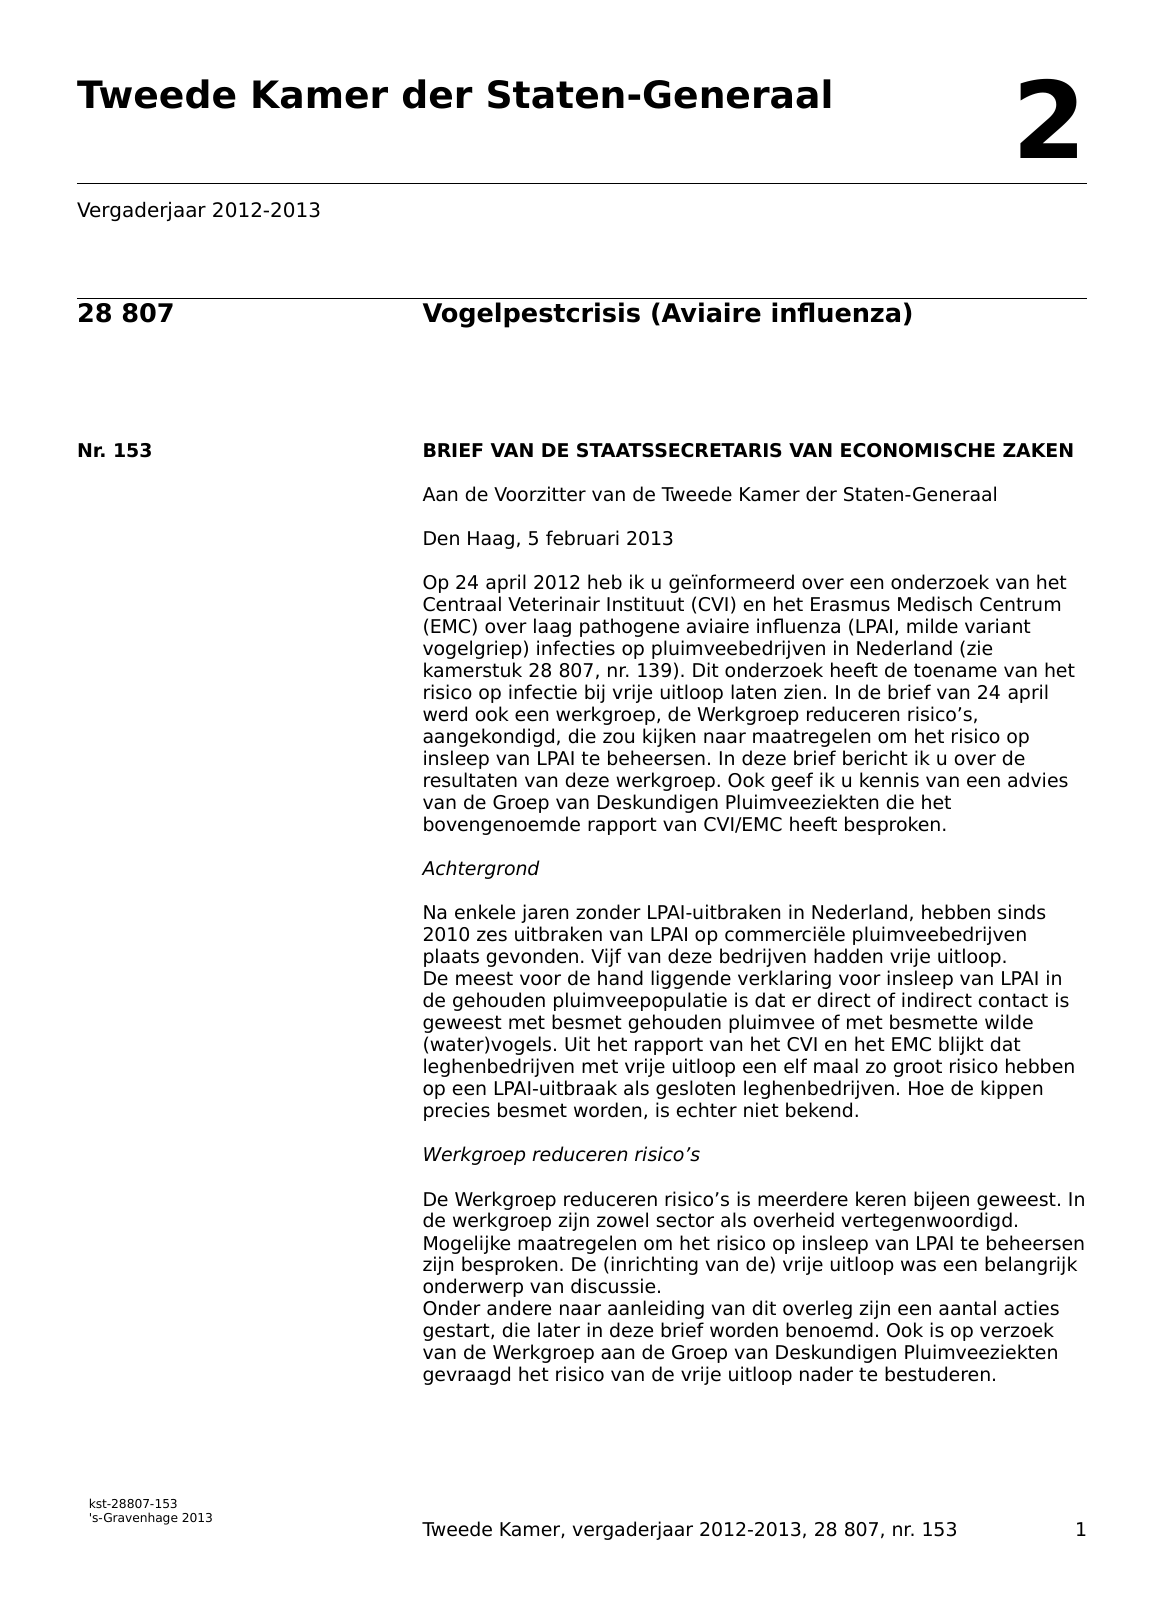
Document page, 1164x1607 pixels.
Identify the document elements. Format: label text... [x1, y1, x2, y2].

text Op 24 april 2012 heb ik u geïnformeerd over een onderzoek van het Centraal Veterinair Instituut (CVI) en het Erasmus Medisch Centrum (EMC) over laag pathogene aviaire influenza (LPAI, milde variant vogelgriep) infecties op pluimveebedrijven in Nederland (zie kamerstuk 28 807, nr. 139). Dit onderzoek heeft de toename van het risico op infectie bij vrije uitloop laten zien. In de brief van 24 april werd ook een werkgroep, de Werkgroep reduceren risico’s, aangekondigd, die zou kijken naar maatregelen om het risico op insleep van LPAI te beheersen. In deze brief bericht ik u over de resultaten van deze werkgroep. Ook geef ik u kennis van een advies van de Groep van Deskundigen Pluimveeziekten die het bovengenoemde rapport van CVI/EMC heeft besproken. [422, 572, 1087, 836]
subtitle Achtergrond [422, 858, 1087, 880]
text De meest voor de hand liggende verklaring voor insleep van LPAI in de gehouden pluimveepopulatie is dat er direct of indirect contact is geweest met besmet gehouden pluimvee of met besmette wilde (water)vogels. Uit het rapport van het CVI en het EMC blijkt dat leghenbedrijven met vrije uitloop een elf maal zo groot risico hebben op een LPAI-uitbraak als gesloten leghenbedrijven. Hoe de kippen precies besmet worden, is echter niet bekend. [422, 968, 1087, 1122]
table_cell Vergaderjaar 2012-2013 [77, 184, 1087, 298]
text Aan de Voorzitter van de Tweede Kamer der Staten-Generaal [422, 484, 1087, 506]
subtitle Werkgroep reduceren risico’s [422, 1144, 1087, 1166]
text kst-28807-153 [88, 1497, 323, 1511]
text Onder andere naar aanleiding van dit overleg zijn een aantal acties gestart, die later in deze brief worden benoemd. Ook is op verzoek van de Werkgroep aan de Groep van Deskundigen Pluimveeziekten gevraagd het risico van de vrije uitloop nader te bestuderen. [422, 1298, 1087, 1386]
text Na enkele jaren zonder LPAI-uitbraken in Nederland, hebben sinds 2010 zes uitbraken van LPAI op commerciële pluimveebedrijven plaats gevonden. Vijf van deze bedrijven hadden vrije uitloop. [422, 902, 1087, 968]
table_header Tweede Kamer der Staten-Generaal [77, 59, 886, 183]
text 's-Gravenhage 2013 [88, 1511, 323, 1525]
subtitle 28 807 Vogelpestcrisis (Aviaire influenza) [77, 299, 1087, 329]
text De Werkgroep reduceren risico’s is meerdere keren bijeen geweest. In de werkgroep zijn zowel sector als overheid vertegenwoordigd. Mogelijke maatregelen om het risico op insleep van LPAI te beheersen zijn besproken. De (inrichting van de) vrije uitloop was een belangrijk onderwerp van discussie. [422, 1188, 1087, 1298]
table_header 2 [886, 59, 1087, 183]
subtitle Nr. 153 BRIEF VAN DE STAATSSECRETARIS VAN ECONOMISCHE ZAKEN [77, 440, 1087, 462]
text Den Haag, 5 februari 2013 [422, 528, 1087, 550]
